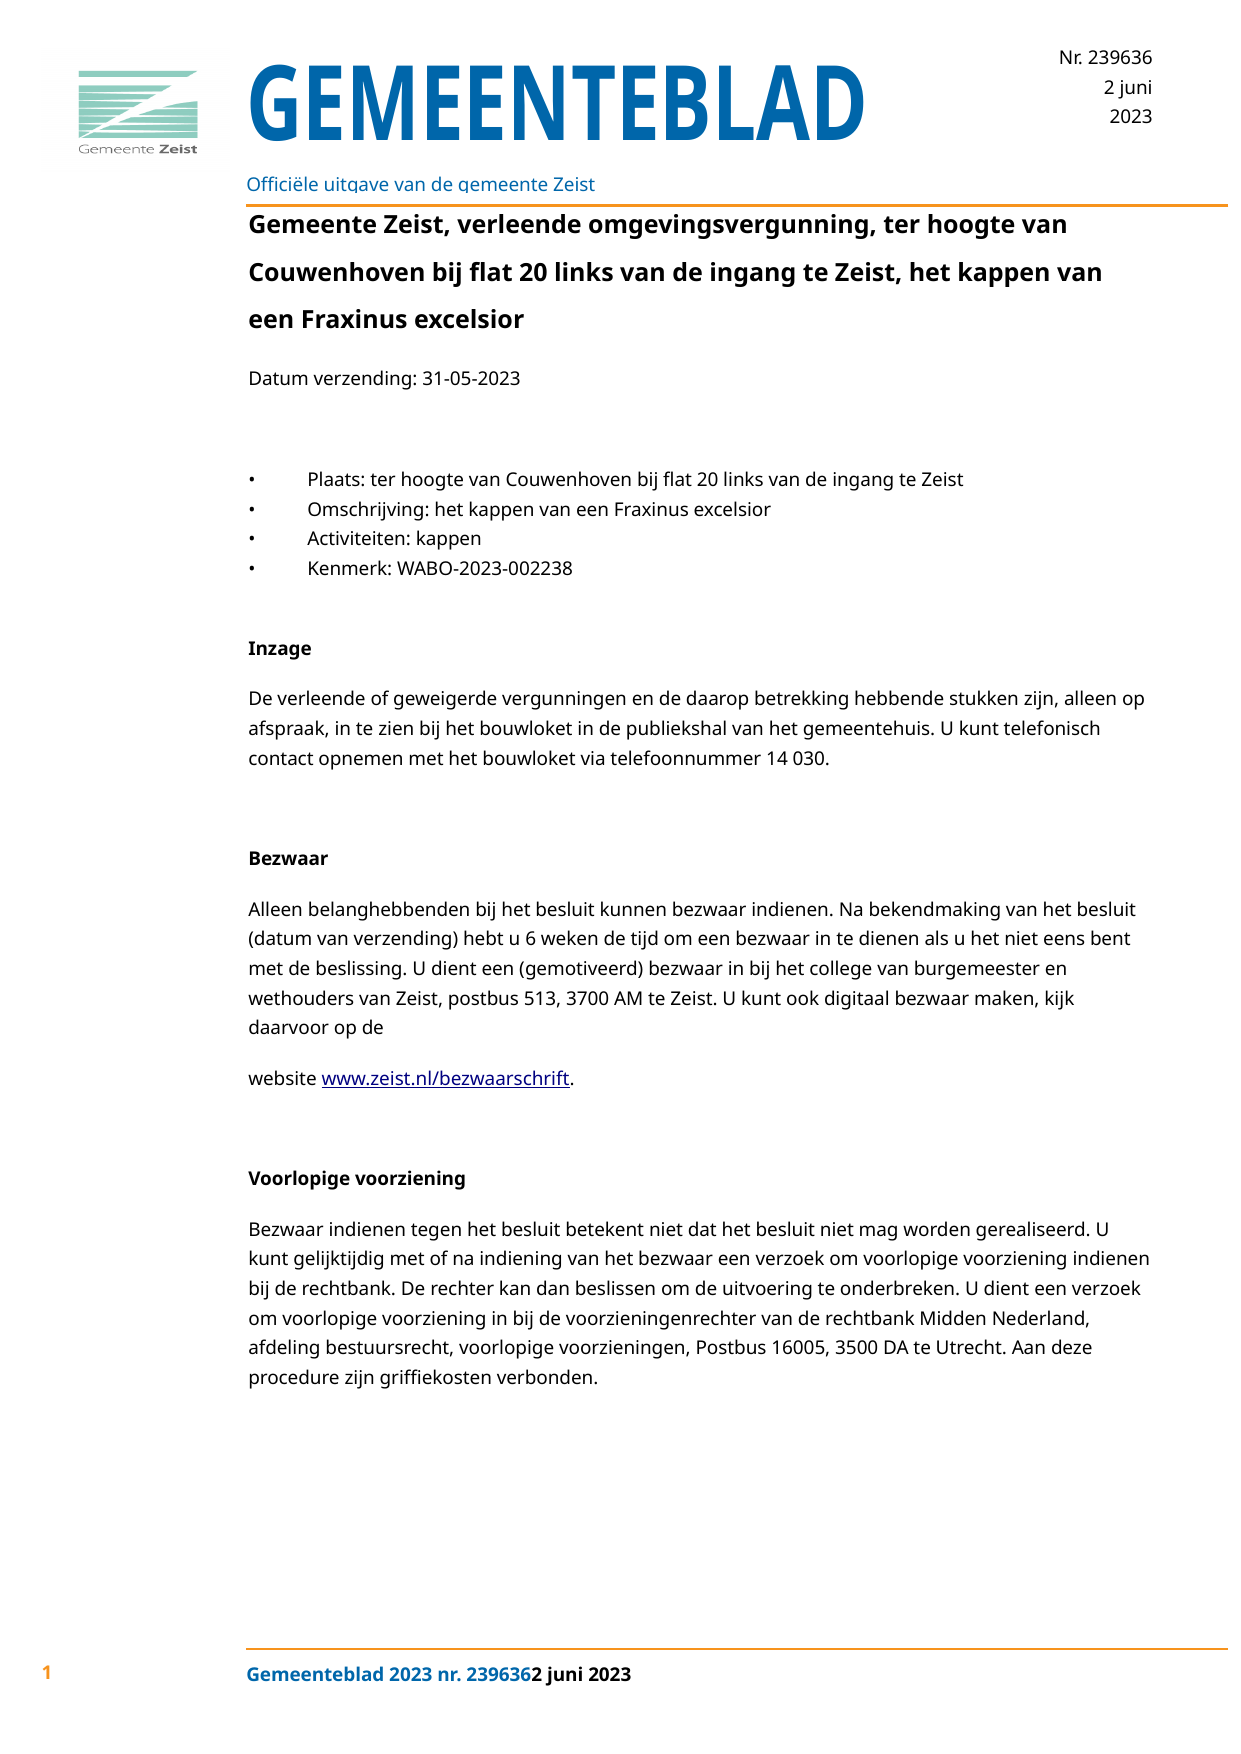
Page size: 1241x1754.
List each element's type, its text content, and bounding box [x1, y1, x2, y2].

text Inzage [248, 635, 1152, 661]
text Bezwaar [248, 846, 1152, 871]
text Alleen belanghebbenden bij het besluit kunnen bezwaar indienen. Na bekendmaking van het besluit (datum van verzending) hebt u 6 weken de tijd om een bezwaar in te dienen als u het niet eens bent met de beslissing. U dient een (gemotiveerd) bezwaar in bij het college van burgemeester en wethouders van Zeist, postbus 513, 3700 AM te Zeist. U kunt ook digitaal bezwaar maken, kijk daarvoor op de [248, 896, 1152, 1040]
picture [41, 47, 231, 172]
list Activiteiten: kappen [248, 526, 1152, 551]
text Voorlopige voorziening [248, 1166, 1152, 1191]
list Plaats: ter hoogte van Couwenhoven bij flat 20 links van de ingang te Zeist [248, 466, 1152, 492]
text Bezwaar indienen tegen het besluit betekent niet dat het besluit niet mag worden gerealiseerd. U kunt gelijktijdig met of na indiening van het bezwaar een verzoek om voorlopige voorziening indienen bij de rechtbank. De rechter kan dan beslissen om de uitvoering te onderbreken. U dient een verzoek om voorlopige voorziening in bij de voorzieningenrechter van de rechtbank Midden Nederland, afdeling bestuursrecht, voorlopige voorzieningen, Postbus 16005, 3500 DA te Utrecht. Aan deze procedure zijn griffiekosten verbonden. [248, 1216, 1152, 1389]
list Omschrijving: het kappen van een Fraxinus excelsior [248, 496, 1152, 522]
text website www.zeist.nl/bezwaarschrift. [248, 1065, 1152, 1090]
text Gemeente Zeist, verleende omgevingsvergunning, ter hoogte van Couwenhoven bij flat 20 links van de ingang te Zeist, het kappen van een Fraxinus excelsior [248, 207, 1152, 336]
list Kenmerk: WABO-2023-002238 [248, 555, 1152, 581]
text De verleende of geweigerde vergunningen en de daarop betrekking hebbende stukken zijn, alleen op afspraak, in te zien bij het bouwloket in de publiekshal van het gemeentehuis. U kunt telefonisch contact opnemen met het bouwloket via telefoonnummer 14 030. [248, 686, 1152, 770]
text Datum verzending: 31-05-2023 [248, 366, 1152, 391]
